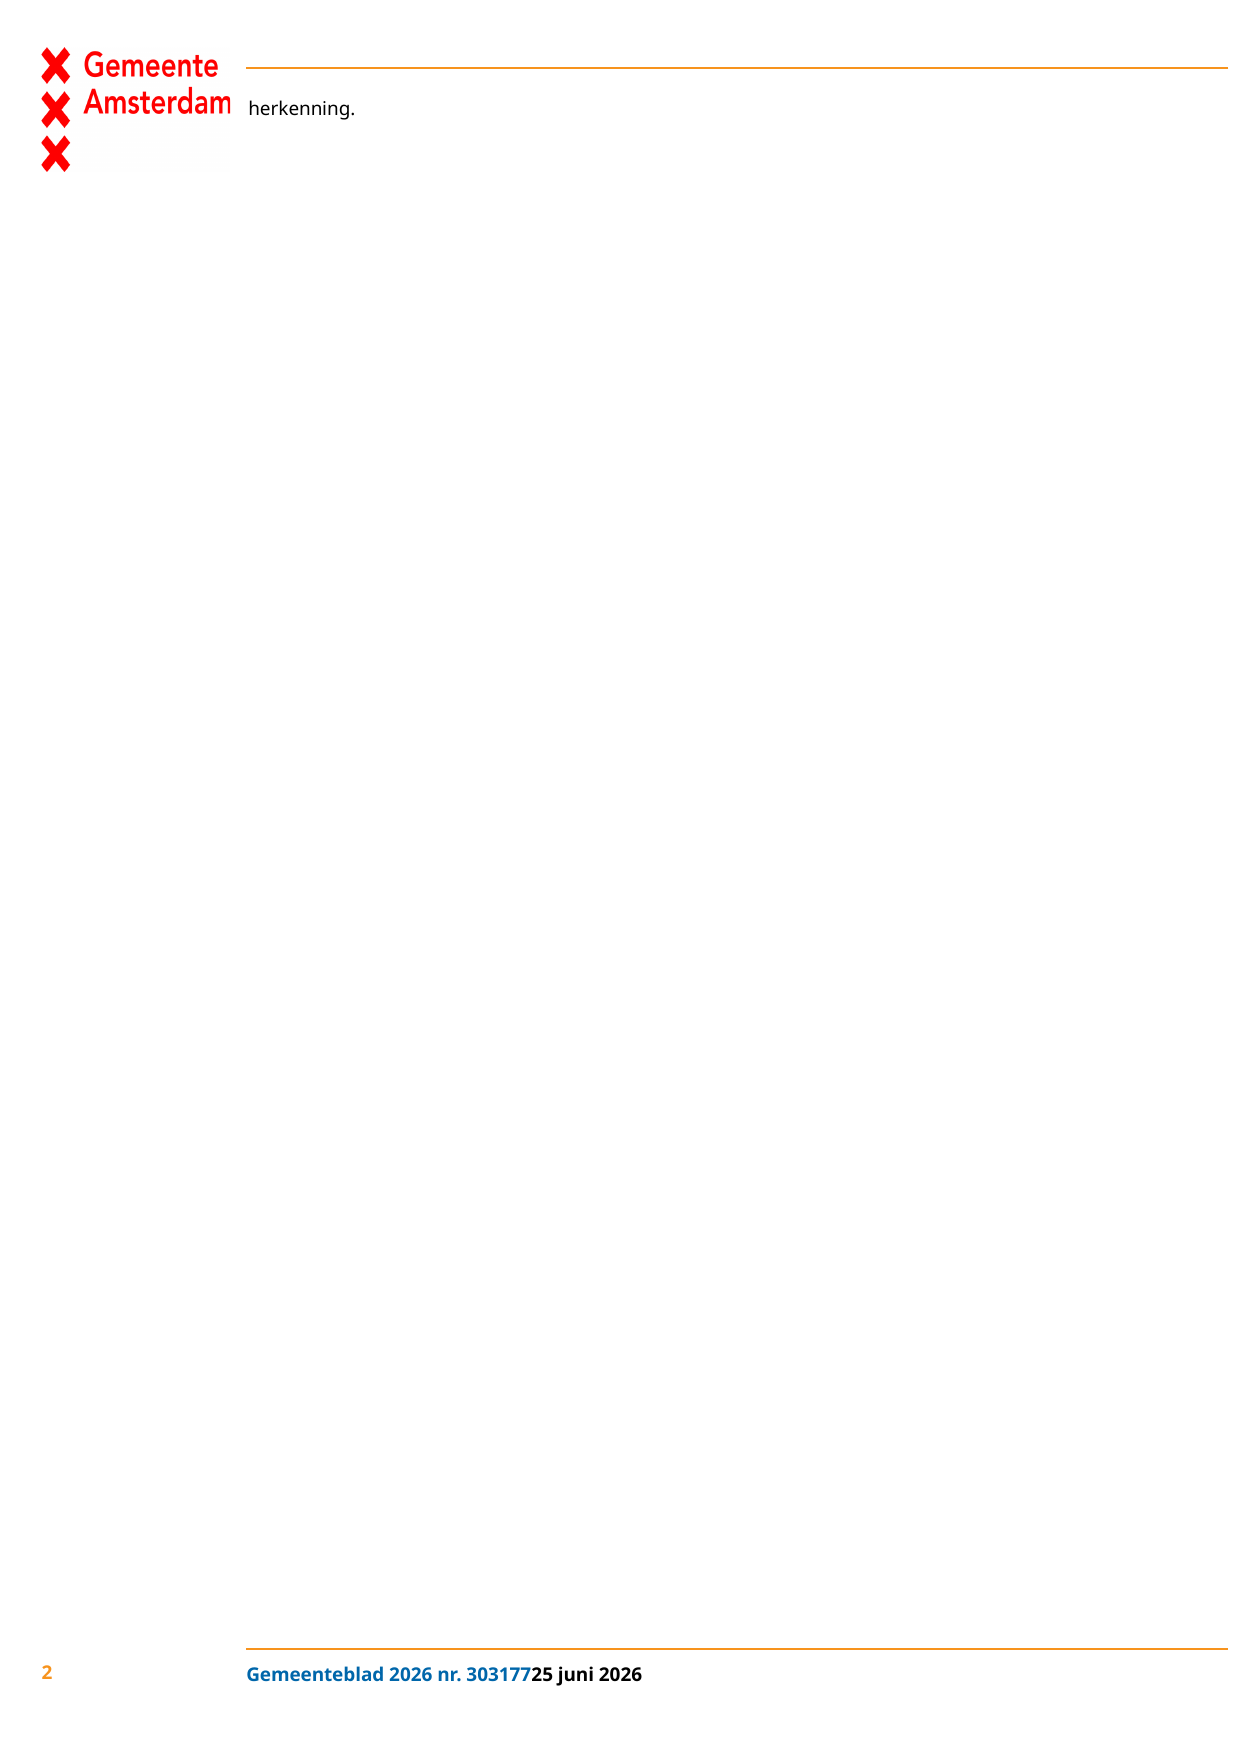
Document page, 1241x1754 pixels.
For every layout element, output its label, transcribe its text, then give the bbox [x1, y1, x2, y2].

picture [41, 47, 231, 172]
text herkenning. [248, 95, 1152, 121]
